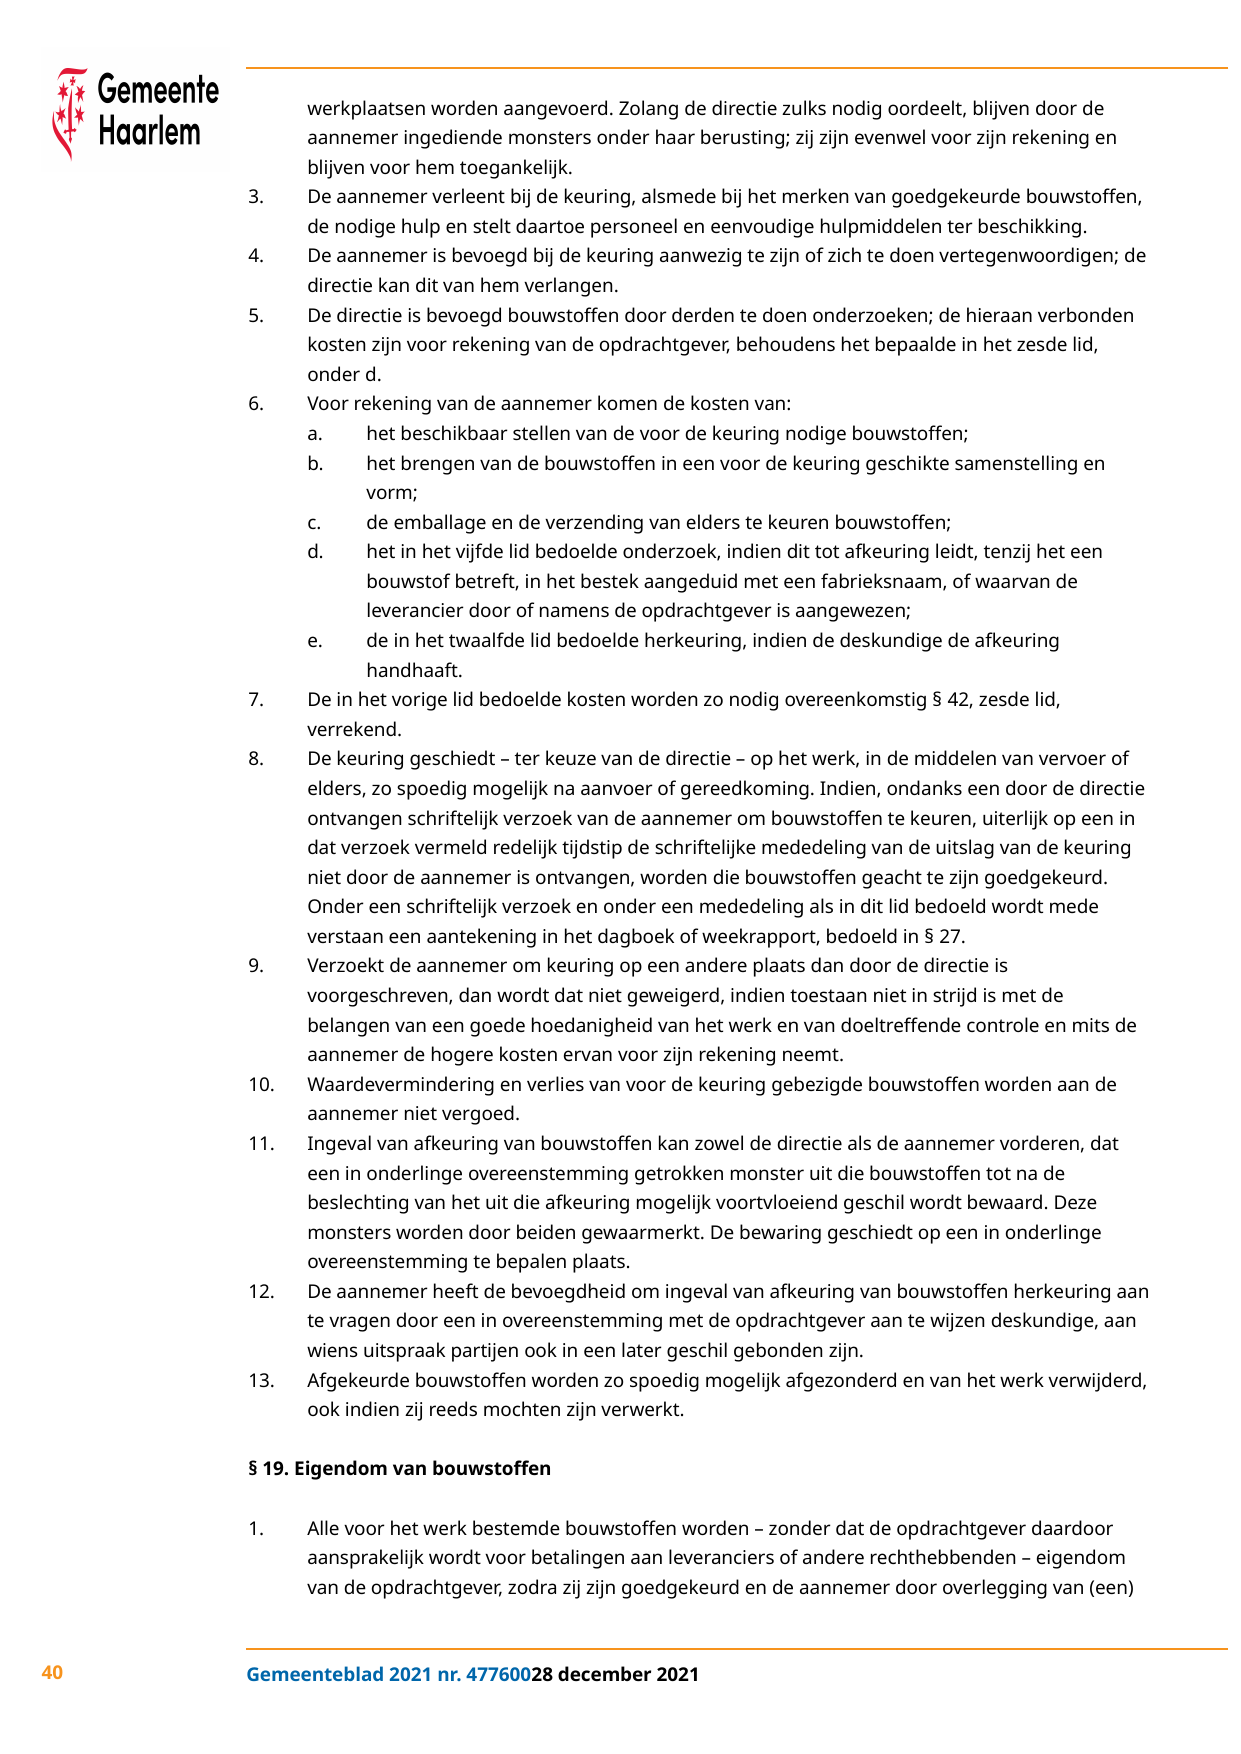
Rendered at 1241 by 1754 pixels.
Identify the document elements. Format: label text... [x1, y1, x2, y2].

list Verzoekt de aannemer om keuring op een andere plaats dan door de directie is voorgeschreven, dan wordt dat niet geweigerd, indien toestaan niet in strijd is met de belangen van een goede hoedanigheid van het werk en van doeltreffende controle en mits de aannemer de hogere kosten ervan voor zijn rekening neemt. [248, 953, 1152, 1067]
list Waardevermindering en verlies van voor de keuring gebezigde bouwstoffen worden aan de aannemer niet vergoed. [248, 1071, 1152, 1126]
list werkplaatsen worden aangevoerd. Zolang de directie zulks nodig oordeelt, blijven door de aannemer ingediende monsters onder haar berusting; zij zijn evenwel voor zijn rekening en blijven voor hem toegankelijk. [248, 95, 1152, 180]
list De aannemer heeft de bevoegdheid om ingeval van afkeuring van bouwstoffen herkeuring aan te vragen door een in overeenstemming met de opdrachtgever aan te wijzen deskundige, aan wiens uitspraak partijen ook in een later geschil gebonden zijn. [248, 1278, 1152, 1363]
list de emballage en de verzending van elders te keuren bouwstoffen; [307, 509, 1152, 535]
list het in het vijfde lid bedoelde onderzoek, indien dit tot afkeuring leidt, tenzij het een bouwstof betreft, in het bestek aangeduid met een fabrieksnaam, of waarvan de leverancier door of namens de opdrachtgever is aangewezen; [307, 538, 1152, 623]
list De in het vorige lid bedoelde kosten worden zo nodig overeenkomstig § 42, zesde lid, verrekend. [248, 686, 1152, 742]
list De directie is bevoegd bouwstoffen door derden te doen onderzoeken; de hieraan verbonden kosten zijn voor rekening van de opdrachtgever, behoudens het bepaalde in het zesde lid, onder d. [248, 302, 1152, 387]
list Afgekeurde bouwstoffen worden zo spoedig mogelijk afgezonderd en van het werk verwijderd, ook indien zij reeds mochten zijn verwerkt. [248, 1367, 1152, 1422]
list Ingeval van afkeuring van bouwstoffen kan zowel de directie als de aannemer vorderen, dat een in onderlinge overeenstemming getrokken monster uit die bouwstoffen tot na de beslechting van het uit die afkeuring mogelijk voortvloeiend geschil wordt bewaard. Deze monsters worden door beiden gewaarmerkt. De bewaring geschiedt op een in onderlinge overeenstemming te bepalen plaats. [248, 1130, 1152, 1274]
list Alle voor het werk bestemde bouwstoffen worden – zonder dat de opdrachtgever daardoor aansprakelijk wordt voor betalingen aan leveranciers of andere rechthebbenden – eigendom van de opdrachtgever, zodra zij zijn goedgekeurd en de aannemer door overlegging van (een) [248, 1515, 1152, 1600]
text § 19. Eigendom van bouwstoffen [248, 1456, 1152, 1481]
list het beschikbaar stellen van de voor de keuring nodige bouwstoffen; [307, 420, 1152, 446]
list De keuring geschiedt – ter keuze van de directie – op het werk, in de middelen van vervoer of elders, zo spoedig mogelijk na aanvoer of gereedkoming. Indien, ondanks een door de directie ontvangen schriftelijk verzoek van de aannemer om bouwstoffen te keuren, uiterlijk op een in dat verzoek vermeld redelijk tijdstip de schriftelijke mededeling van de uitslag van de keuring niet door de aannemer is ontvangen, worden die bouwstoffen geacht te zijn goedgekeurd. Onder een schriftelijk verzoek en onder een mededeling als in dit lid bedoeld wordt mede verstaan een aantekening in het dagboek of weekrapport, bedoeld in § 27. [248, 746, 1152, 949]
list De aannemer verleent bij de keuring, alsmede bij het merken van goedgekeurde bouwstoffen, de nodige hulp en stelt daartoe personeel en eenvoudige hulpmiddelen ter beschikking. [248, 183, 1152, 239]
list De aannemer is bevoegd bij de keuring aanwezig te zijn of zich te doen vertegenwoordigen; de directie kan dit van hem verlangen. [248, 243, 1152, 298]
picture [41, 47, 231, 172]
list het brengen van de bouwstoffen in een voor de keuring geschikte samenstelling en vorm; [307, 450, 1152, 505]
list de in het twaalfde lid bedoelde herkeuring, indien de deskundige de afkeuring handhaaft. [307, 627, 1152, 683]
list Voor rekening van de aannemer komen de kosten van: [248, 391, 1152, 416]
